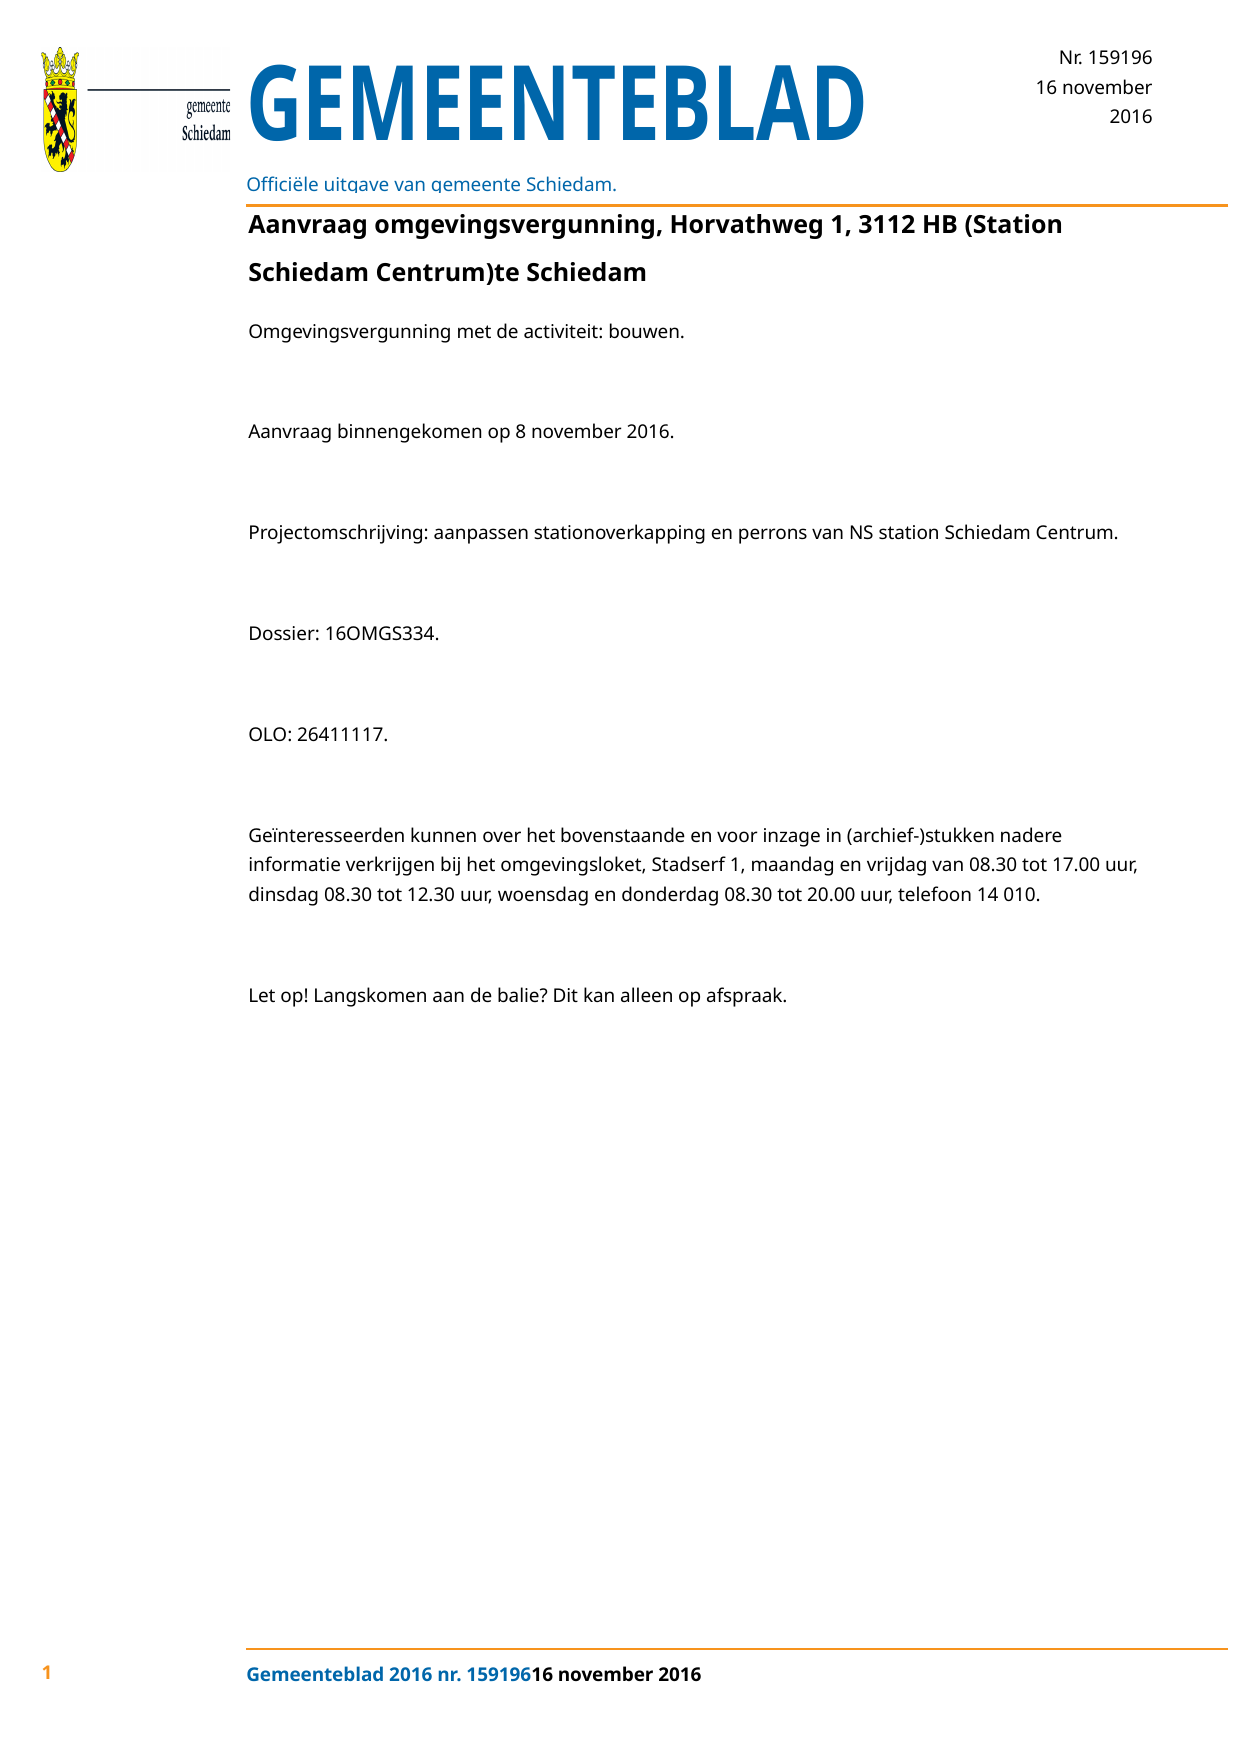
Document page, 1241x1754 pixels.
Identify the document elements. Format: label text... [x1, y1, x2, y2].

text Let op! Langskomen aan de balie? Dit kan alleen op afspraak. [248, 982, 1152, 1008]
text OLO: 26411117. [248, 721, 1152, 747]
text Geïnteresseerden kunnen over het bovenstaande en voor inzage in (archief-)stukken nadere informatie verkrijgen bij het omgevingsloket, Stadserf 1, maandag en vrijdag van 08.30 tot 17.00 uur, dinsdag 08.30 tot 12.30 uur, woensdag en donderdag 08.30 tot 20.00 uur, telefoon 14 010. [248, 822, 1152, 907]
text Aanvraag omgevingsvergunning, Horvathweg 1, 3112 HB (Station Schiedam Centrum)te Schiedam [248, 207, 1152, 288]
text Projectomschrijving: aanpassen stationoverkapping en perrons van NS station Schiedam Centrum. [248, 519, 1152, 545]
text Dossier: 16OMGS334. [248, 620, 1152, 646]
text Omgevingsvergunning met de activiteit: bouwen. [248, 318, 1152, 344]
text Aanvraag binnengekomen op 8 november 2016. [248, 419, 1152, 444]
picture [41, 47, 231, 172]
